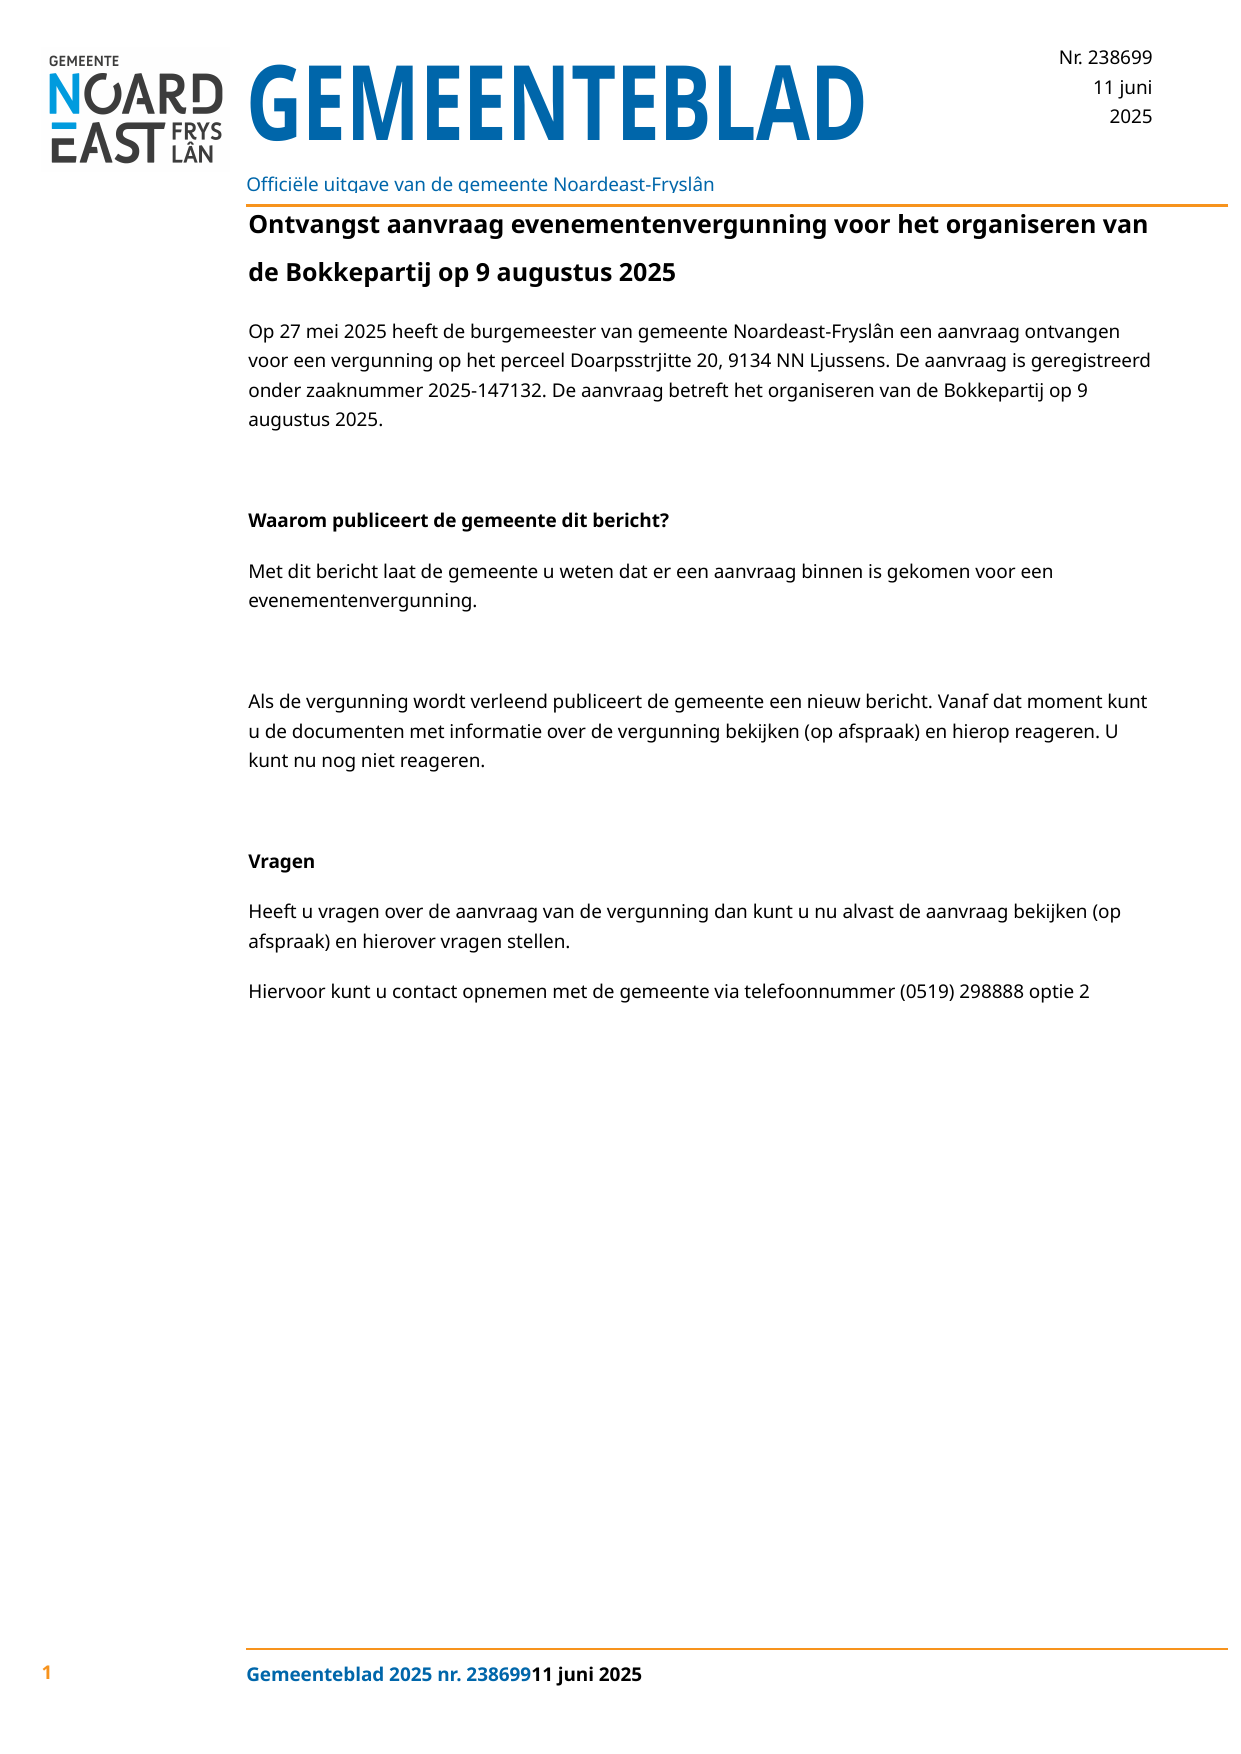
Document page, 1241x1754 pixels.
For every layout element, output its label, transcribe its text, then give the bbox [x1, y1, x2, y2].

picture [41, 47, 231, 172]
text Ontvangst aanvraag evenementenvergunning voor het organiseren van de Bokkepartij op 9 augustus 2025 [248, 207, 1152, 288]
text Waarom publiceert de gemeente dit bericht? [248, 507, 1152, 533]
text Met dit bericht laat de gemeente u weten dat er een aanvraag binnen is gekomen voor een evenementenvergunning. [248, 558, 1152, 613]
text Vragen [248, 848, 1152, 874]
text Hiervoor kunt u contact opnemen met de gemeente via telefoonnummer (0519) 298888 optie 2 [248, 979, 1152, 1004]
text Als de vergunning wordt verleend publiceert de gemeente een nieuw bericht. Vanaf dat moment kunt u de documenten met informatie over de vergunning bekijken (op afspraak) en hierop reageren. U kunt nu nog niet reageren. [248, 688, 1152, 773]
text Op 27 mei 2025 heeft de burgemeester van gemeente Noardeast-Fryslân een aanvraag ontvangen voor een vergunning op het perceel Doarpsstrjitte 20, 9134 NN Ljussens. De aanvraag is geregistreerd onder zaaknummer 2025-147132. De aanvraag betreft het organiseren van de Bokkepartij op 9 augustus 2025. [248, 318, 1152, 432]
text Heeft u vragen over de aanvraag van de vergunning dan kunt u nu alvast de aanvraag bekijken (op afspraak) en hierover vragen stellen. [248, 899, 1152, 954]
